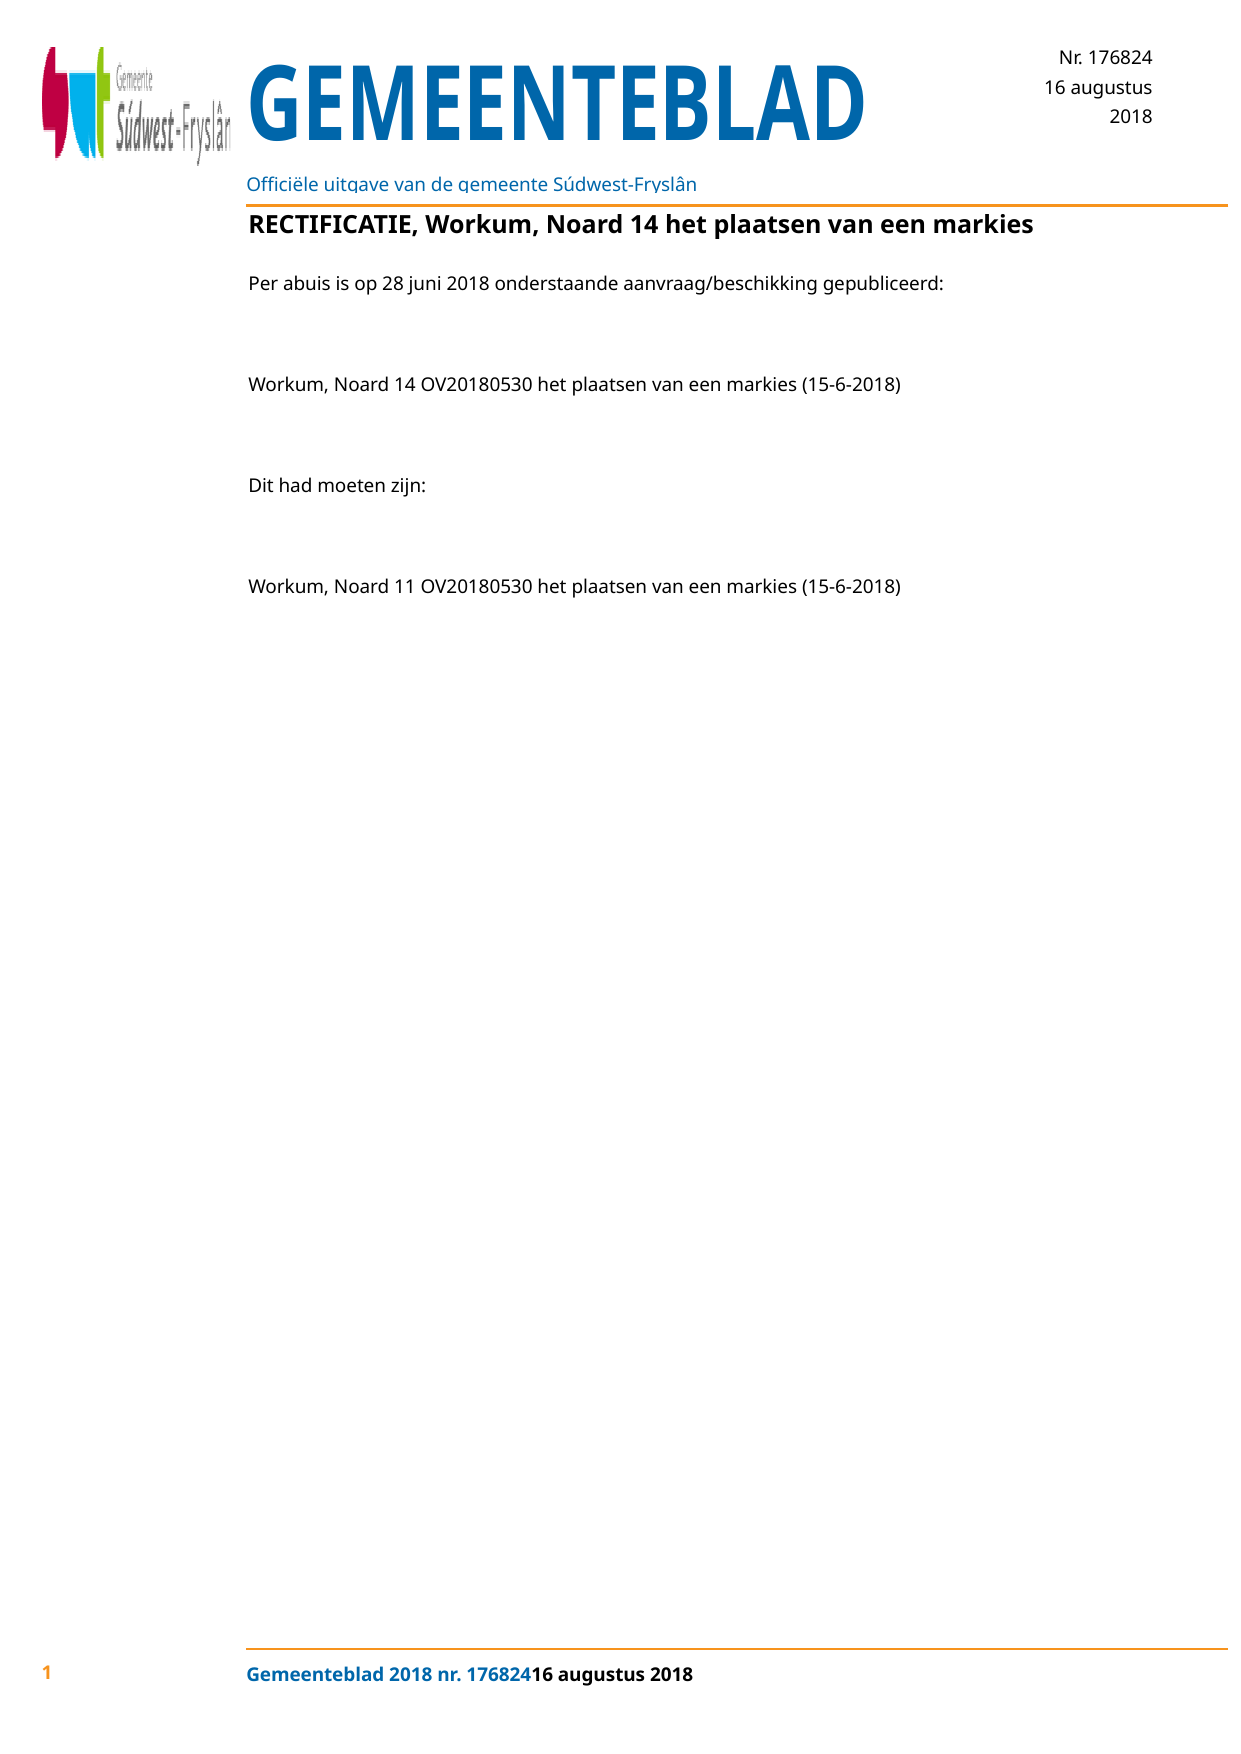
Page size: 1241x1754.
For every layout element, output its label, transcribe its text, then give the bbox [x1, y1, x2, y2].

text RECTIFICATIE, Workum, Noard 14 het plaatsen van een markies [248, 207, 1152, 241]
picture [41, 47, 231, 172]
text Workum, Noard 11 OV20180530 het plaatsen van een markies (15-6-2018) [248, 573, 1152, 598]
text Per abuis is op 28 juni 2018 onderstaande aanvraag/beschikking gepubliceerd: [248, 270, 1152, 296]
text Workum, Noard 14 OV20180530 het plaatsen van een markies (15-6-2018) [248, 371, 1152, 397]
text Dit had moeten zijn: [248, 472, 1152, 498]
